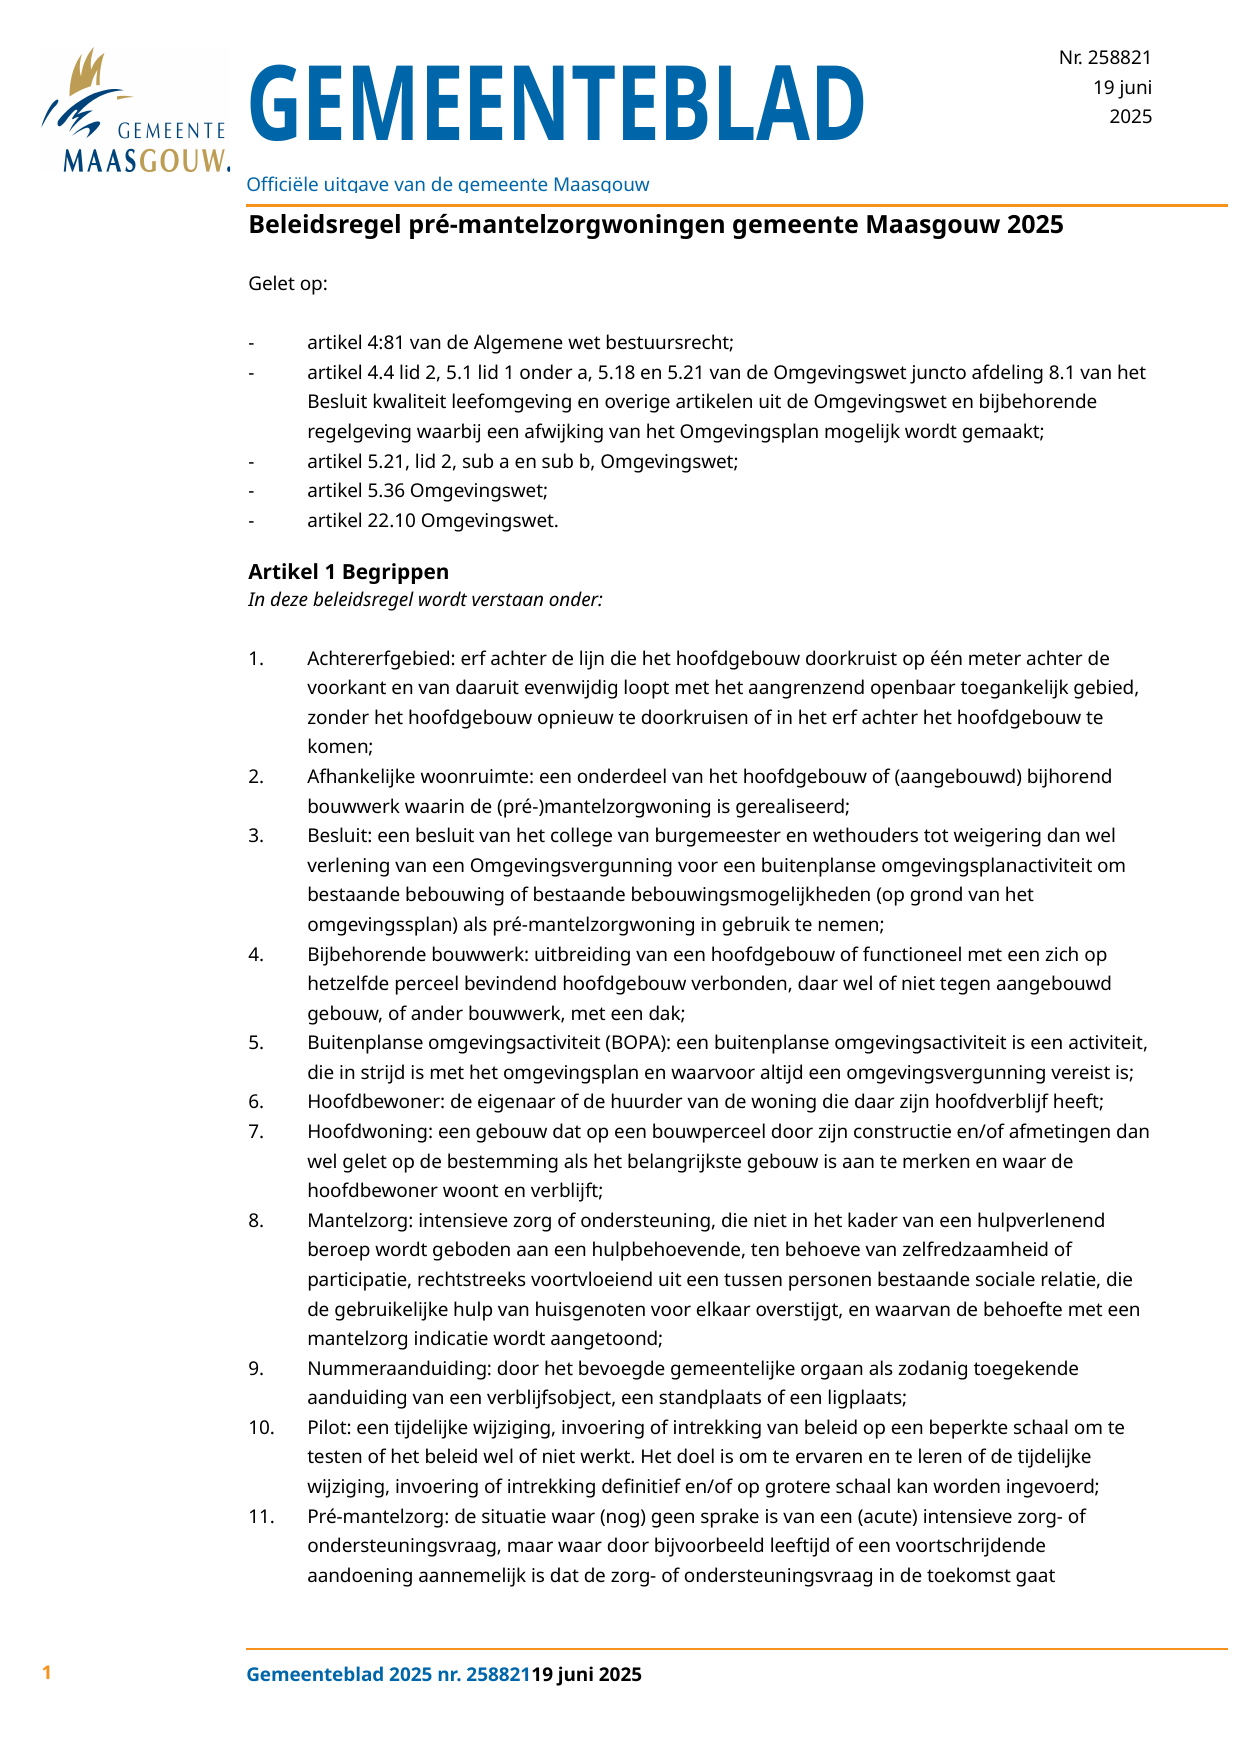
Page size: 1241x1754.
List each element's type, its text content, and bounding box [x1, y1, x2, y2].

text Beleidsregel pré-mantelzorgwoningen gemeente Maasgouw 2025 [248, 207, 1152, 241]
list Pilot: een tijdelijke wijziging, invoering of intrekking van beleid op een beperkte schaal om te testen of het beleid wel of niet werkt. Het doel is om te ervaren en te leren of de tijdelijke wijziging, invoering of intrekking definitief en/of op grotere schaal kan worden ingevoerd; [248, 1414, 1152, 1499]
list artikel 5.36 Omgevingswet; [248, 477, 1152, 503]
list artikel 22.10 Omgevingswet. [248, 507, 1152, 533]
picture [41, 47, 231, 172]
list artikel 4:81 van de Algemene wet bestuursrecht; [248, 329, 1152, 355]
text In deze beleidsregel wordt verstaan onder: [248, 586, 1152, 612]
list Bijbehorende bouwwerk: uitbreiding van een hoofdgebouw of functioneel met een zich op hetzelfde perceel bevindend hoofdgebouw verbonden, daar wel of niet tegen aangebouwd gebouw, of ander bouwwerk, met een dak; [248, 941, 1152, 1026]
list artikel 5.21, lid 2, sub a en sub b, Omgevingswet; [248, 448, 1152, 473]
list Besluit: een besluit van het college van burgemeester en wethouders tot weigering dan wel verlening van een Omgevingsvergunning voor een buitenplanse omgevingsplanactiviteit om bestaande bebouwing of bestaande bebouwingsmogelijkheden (op grond van het omgevingssplan) als pré-mantelzorgwoning in gebruik te nemen; [248, 822, 1152, 937]
text Artikel 1 Begrippen [248, 557, 1152, 586]
list Afhankelijke woonruimte: een onderdeel van het hoofdgebouw of (aangebouwd) bijhorend bouwwerk waarin de (pré-)mantelzorgwoning is gerealiseerd; [248, 763, 1152, 819]
list Buitenplanse omgevingsactiviteit (BOPA): een buitenplanse omgevingsactiviteit is een activiteit, die in strijd is met het omgevingsplan en waarvoor altijd een omgevingsvergunning vereist is; [248, 1029, 1152, 1085]
list Hoofdbewoner: de eigenaar of de huurder van de woning die daar zijn hoofdverblijf heeft; [248, 1089, 1152, 1114]
list Pré-mantelzorg: de situatie waar (nog) geen sprake is van een (acute) intensieve zorg- of ondersteuningsvraag, maar waar door bijvoorbeeld leeftijd of een voortschrijdende aandoening aannemelijk is dat de zorg- of ondersteuningsvraag in de toekomst gaat [248, 1503, 1152, 1588]
list Nummeraanduiding: door het bevoegde gemeentelijke orgaan als zodanig toegekende aanduiding van een verblijfsobject, een standplaats of een ligplaats; [248, 1355, 1152, 1410]
list Achtererfgebied: erf achter de lijn die het hoofdgebouw doorkruist op één meter achter de voorkant en van daaruit evenwijdig loopt met het aangrenzend openbaar toegankelijk gebied, zonder het hoofdgebouw opnieuw te doorkruisen of in het erf achter het hoofdgebouw te komen; [248, 645, 1152, 759]
list Hoofdwoning: een gebouw dat op een bouwperceel door zijn constructie en/of afmetingen dan wel gelet op de bestemming als het belangrijkste gebouw is aan te merken en waar de hoofdbewoner woont en verblijft; [248, 1118, 1152, 1203]
list Mantelzorg: intensieve zorg of ondersteuning, die niet in het kader van een hulpverlenend beroep wordt geboden aan een hulpbehoevende, ten behoeve van zelfredzaamheid of participatie, rechtstreeks voortvloeiend uit een tussen personen bestaande sociale relatie, die de gebruikelijke hulp van huisgenoten voor elkaar overstijgt, en waarvan de behoefte met een mantelzorg indicatie wordt aangetoond; [248, 1207, 1152, 1351]
list artikel 4.4 lid 2, 5.1 lid 1 onder a, 5.18 en 5.21 van de Omgevingswet juncto afdeling 8.1 van het Besluit kwaliteit leefomgeving en overige artikelen uit de Omgevingswet en bijbehorende regelgeving waarbij een afwijking van het Omgevingsplan mogelijk wordt gemaakt; [248, 359, 1152, 444]
text Gelet op: [248, 270, 1152, 296]
